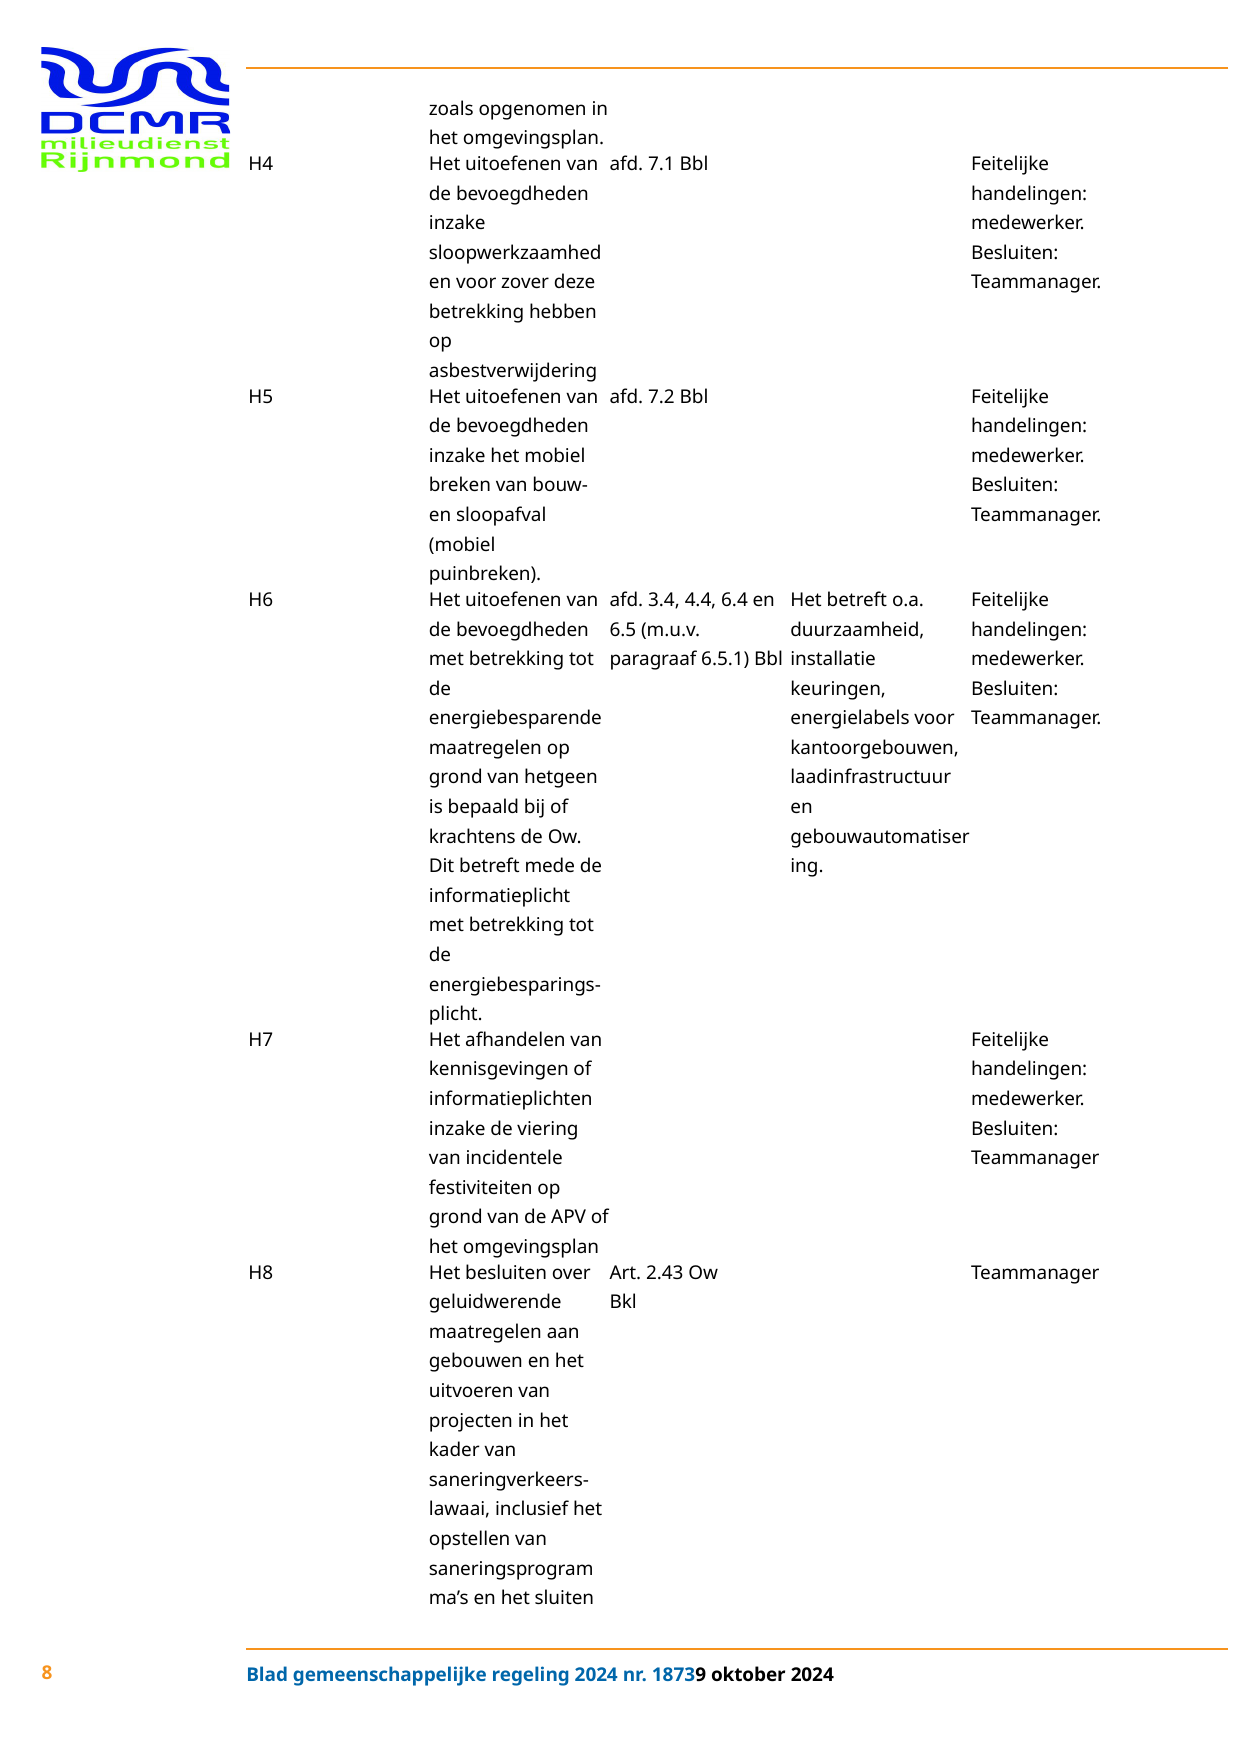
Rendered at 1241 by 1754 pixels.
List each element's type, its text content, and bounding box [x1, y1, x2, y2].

table_cell [609, 95, 790, 150]
table_cell Het afhandelen van kennisgevingen of informatieplichten inzake de viering van incidentele festiviteiten op grond van de APV of het omgevingsplan [429, 1026, 609, 1259]
table_cell Het besluiten over geluidwerende maatregelen aan gebouwen en het uitvoeren van projecten in het kader van saneringverkeers-lawaai, inclusief het opstellen van saneringsprogramma’s en het sluiten [429, 1259, 609, 1610]
table_cell [790, 1026, 971, 1259]
table_cell H5 [248, 383, 429, 586]
table_cell [790, 1259, 971, 1610]
table_cell afd. 7.2 Bbl [609, 383, 790, 586]
table_cell Teammanager [971, 1259, 1152, 1610]
table_cell Feitelijke handelingen: medewerker. Besluiten: Teammanager [971, 1026, 1152, 1259]
table_cell H4 [248, 150, 429, 383]
table_cell afd. 3.4, 4.4, 6.4 en 6.5 (m.u.v. paragraaf 6.5.1) Bbl [609, 586, 790, 1026]
table_cell Het uitoefenen van de bevoegdheden met betrekking tot de energiebesparende maatregelen op grond van hetgeen is bepaald bij of krachtens de Ow. Dit betreft mede de informatieplicht met betrekking tot de energiebesparings-plicht. [429, 586, 609, 1026]
picture [41, 47, 231, 172]
table_cell Het uitoefenen van de bevoegdheden inzake sloopwerkzaamheden voor zover deze betrekking hebben op asbestverwijdering [429, 150, 609, 383]
table_cell [790, 95, 971, 150]
table_cell Feitelijke handelingen: medewerker. Besluiten: Teammanager. [971, 150, 1152, 383]
table_cell [971, 95, 1152, 150]
table_cell H6 [248, 586, 429, 1026]
table_cell Het uitoefenen van de bevoegdheden inzake het mobiel breken van bouw- en sloopafval (mobiel puinbreken). [429, 383, 609, 586]
table_cell H8 [248, 1259, 429, 1610]
table_cell [248, 95, 429, 150]
table_cell afd. 7.1 Bbl [609, 150, 790, 383]
table_cell [790, 150, 971, 383]
table_cell Feitelijke handelingen: medewerker. Besluiten: Teammanager. [971, 383, 1152, 586]
table_cell [609, 1026, 790, 1259]
table_cell H7 [248, 1026, 429, 1259]
table_cell [790, 383, 971, 586]
table_cell Het betreft o.a. duurzaamheid, installatie keuringen, energielabels voor kantoorgebouwen, laadinfrastructuur en gebouwautomatisering. [790, 586, 971, 1026]
table_cell Feitelijke handelingen: medewerker. Besluiten: Teammanager. [971, 586, 1152, 1026]
table_cell zoals opgenomen in het omgevingsplan. [429, 95, 609, 150]
table_cell Art. 2.43 Ow Bkl [609, 1259, 790, 1610]
